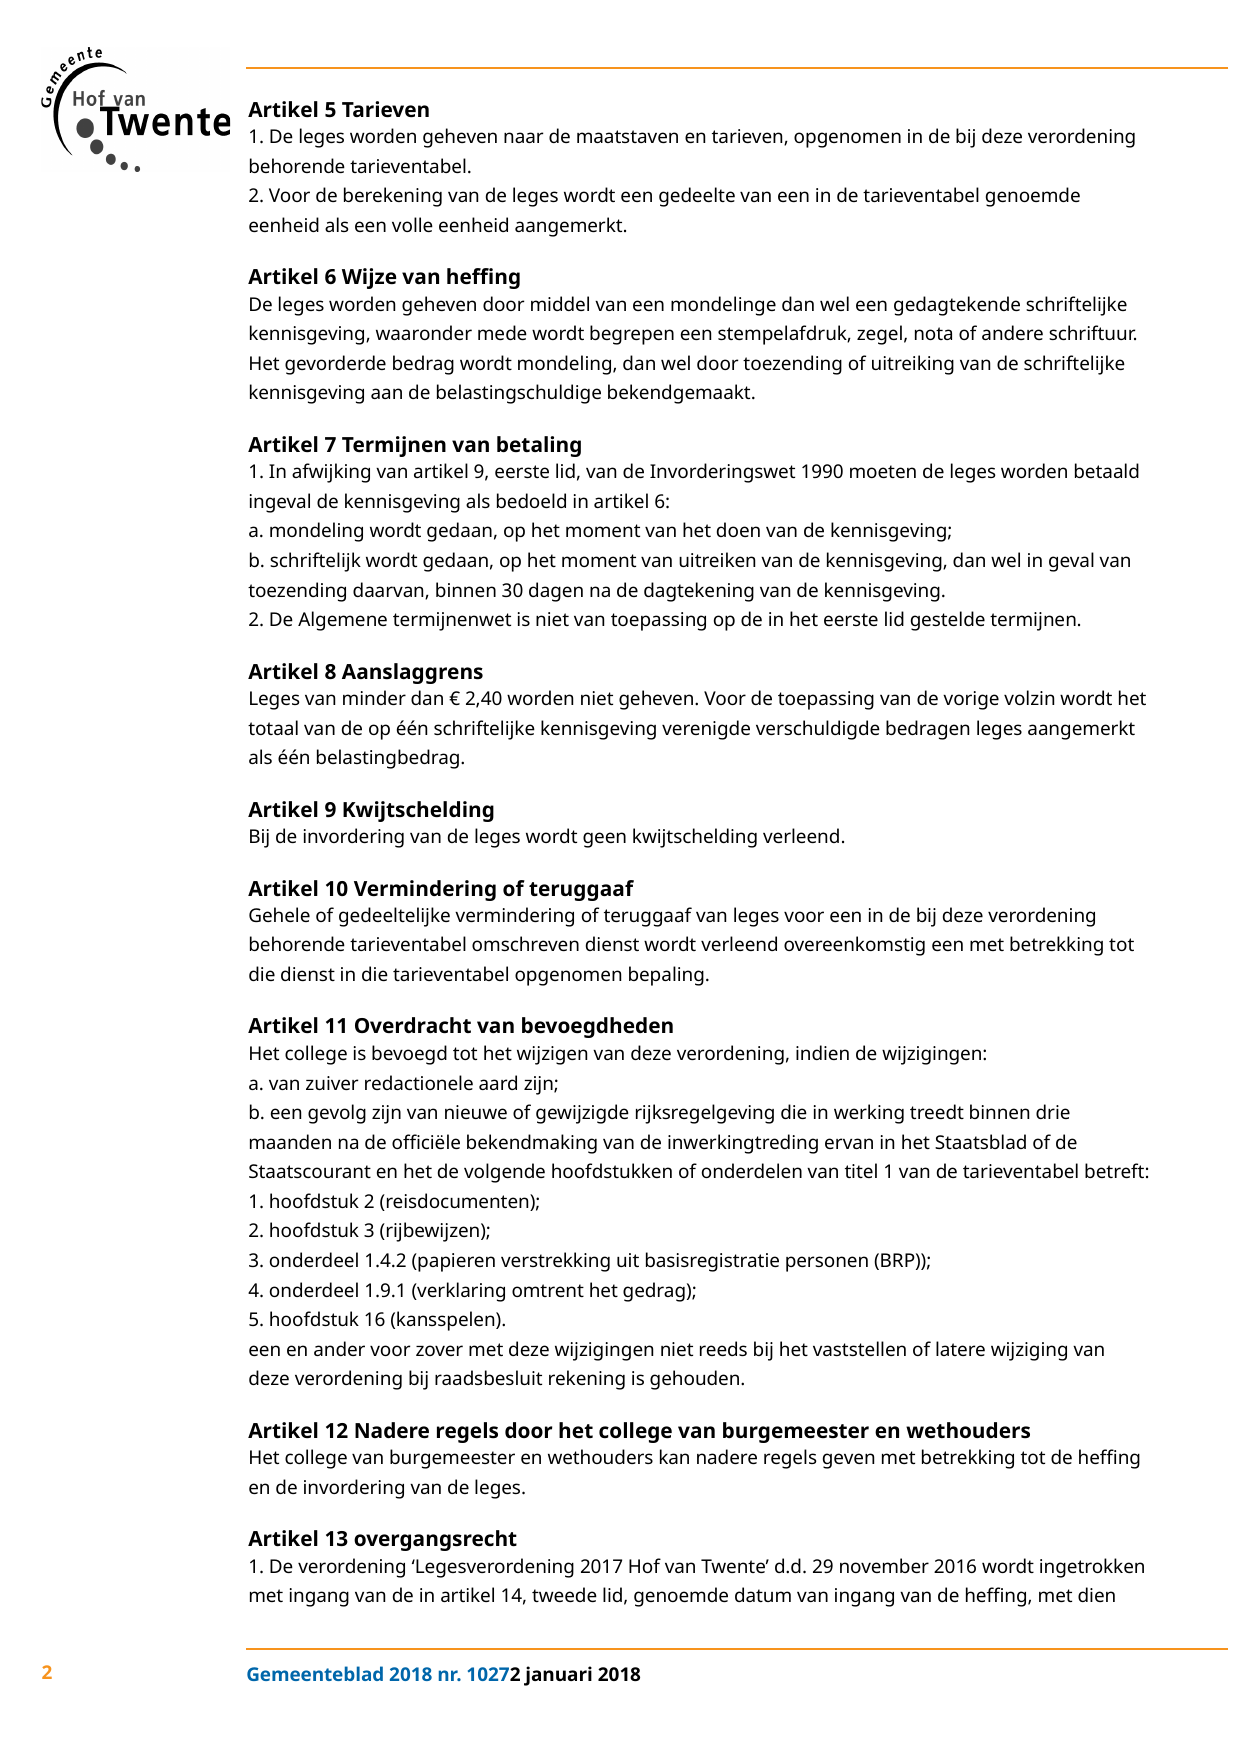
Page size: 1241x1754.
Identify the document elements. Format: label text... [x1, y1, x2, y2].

picture [41, 47, 231, 172]
text Het college is bevoegd tot het wijzigen van deze verordening, indien de wijzigingen: [248, 1040, 1152, 1066]
text 1. In afwijking van artikel 9, eerste lid, van de Invorderingswet 1990 moeten de leges worden betaald ingeval de kennisgeving als bedoeld in artikel 6: [248, 458, 1152, 514]
text Artikel 11 Overdracht van bevoegdheden [248, 1012, 1152, 1040]
text a. van zuiver redactionele aard zijn; [248, 1070, 1152, 1095]
text 1. hoofdstuk 2 (reisdocumenten); [248, 1188, 1152, 1214]
text Artikel 12 Nadere regels door het college van burgemeester en wethouders [248, 1416, 1152, 1444]
text b. schriftelijk wordt gedaan, op het moment van uitreiken van de kennisgeving, dan wel in geval van toezending daarvan, binnen 30 dagen na de dagtekening van de kennisgeving. [248, 547, 1152, 602]
text Artikel 10 Vermindering of teruggaaf [248, 874, 1152, 902]
text 4. onderdeel 1.9.1 (verklaring omtrent het gedrag); [248, 1277, 1152, 1302]
text 3. onderdeel 1.4.2 (papieren verstrekking uit basisregistratie personen (BRP)); [248, 1247, 1152, 1273]
text Artikel 8 Aanslaggrens [248, 657, 1152, 685]
text Het college van burgemeester en wethouders kan nadere regels geven met betrekking tot de heffing en de invordering van de leges. [248, 1444, 1152, 1500]
text Artikel 9 Kwijtschelding [248, 795, 1152, 823]
text Artikel 5 Tarieven [248, 95, 1152, 123]
text 1. De leges worden geheven naar de maatstaven en tarieven, opgenomen in de bij deze verordening behorende tarieventabel. [248, 123, 1152, 178]
text De leges worden geheven door middel van een mondelinge dan wel een gedagtekende schriftelijke kennisgeving, waaronder mede wordt begrepen een stempelafdruk, zegel, nota of andere schriftuur. Het gevorderde bedrag wordt mondeling, dan wel door toezending of uitreiking van de schriftelijke kennisgeving aan de belastingschuldige bekendgemaakt. [248, 291, 1152, 405]
text een en ander voor zover met deze wijzigingen niet reeds bij het vaststellen of latere wijziging van deze verordening bij raadsbesluit rekening is gehouden. [248, 1336, 1152, 1391]
text Artikel 13 overgangsrecht [248, 1524, 1152, 1553]
text Bij de invordering van de leges wordt geen kwijtschelding verleend. [248, 823, 1152, 849]
text 2. hoofdstuk 3 (rijbewijzen); [248, 1218, 1152, 1243]
text a. mondeling wordt gedaan, op het moment van het doen van de kennisgeving; [248, 518, 1152, 543]
text 5. hoofdstuk 16 (kansspelen). [248, 1306, 1152, 1332]
text 2. De Algemene termijnenwet is niet van toepassing op de in het eerste lid gestelde termijnen. [248, 606, 1152, 632]
text Artikel 7 Termijnen van betaling [248, 430, 1152, 458]
text b. een gevolg zijn van nieuwe of gewijzigde rijksregelgeving die in werking treedt binnen drie maanden na de officiële bekendmaking van de inwerkingtreding ervan in het Staatsblad of de Staatscourant en het de volgende hoofdstukken of onderdelen van titel 1 van de tarieventabel betreft: [248, 1099, 1152, 1184]
text 1. De verordening ‘Legesverordening 2017 Hof van Twente’ d.d. 29 november 2016 wordt ingetrokken met ingang van de in artikel 14, tweede lid, genoemde datum van ingang van de heffing, met dien [248, 1553, 1152, 1608]
text Leges van minder dan € 2,40 worden niet geheven. Voor de toepassing van de vorige volzin wordt het totaal van de op één schriftelijke kennisgeving verenigde verschuldigde bedragen leges aangemerkt als één belastingbedrag. [248, 685, 1152, 770]
text Gehele of gedeeltelijke vermindering of teruggaaf van leges voor een in de bij deze verordening behorende tarieventabel omschreven dienst wordt verleend overeenkomstig een met betrekking tot die dienst in die tarieventabel opgenomen bepaling. [248, 902, 1152, 987]
text 2. Voor de berekening van de leges wordt een gedeelte van een in de tarieventabel genoemde eenheid als een volle eenheid aangemerkt. [248, 182, 1152, 238]
text Artikel 6 Wijze van heffing [248, 262, 1152, 291]
